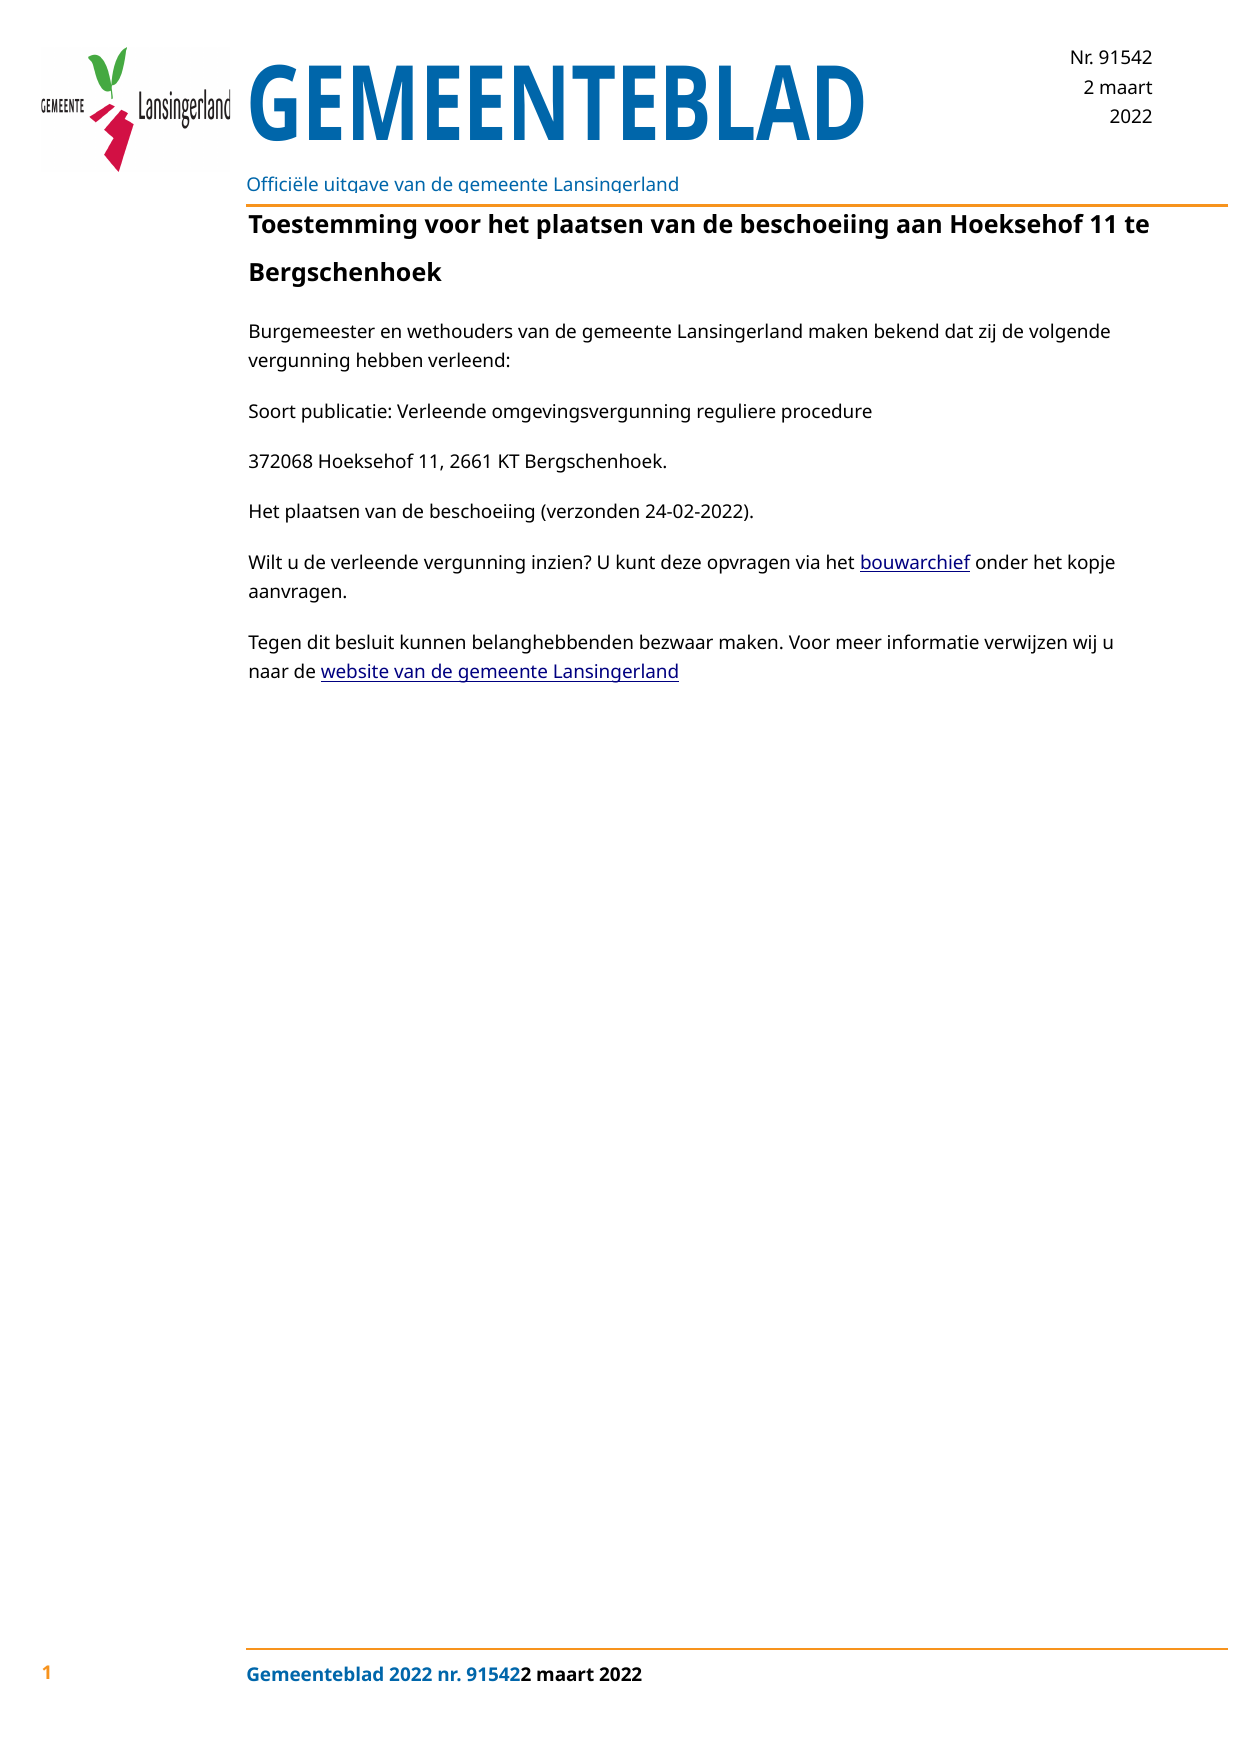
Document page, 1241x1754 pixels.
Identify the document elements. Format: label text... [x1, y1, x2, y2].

text Soort publicatie: Verleende omgevingsvergunning reguliere procedure [248, 398, 1152, 424]
text Het plaatsen van de beschoeiing (verzonden 24-02-2022). [248, 499, 1152, 524]
text Burgemeester en wethouders van de gemeente Lansingerland maken bekend dat zij de volgende vergunning hebben verleend: [248, 318, 1152, 373]
text Wilt u de verleende vergunning inzien? U kunt deze opvragen via het bouwarchief onder het kopje aanvragen. [248, 549, 1152, 604]
text Tegen dit besluit kunnen belanghebbenden bezwaar maken. Voor meer informatie verwijzen wij u naar de website van de gemeente Lansingerland [248, 629, 1152, 684]
picture [41, 47, 231, 172]
text Toestemming voor het plaatsen van de beschoeiing aan Hoeksehof 11 te Bergschenhoek [248, 207, 1152, 288]
text 372068 Hoeksehof 11, 2661 KT Bergschenhoek. [248, 448, 1152, 474]
